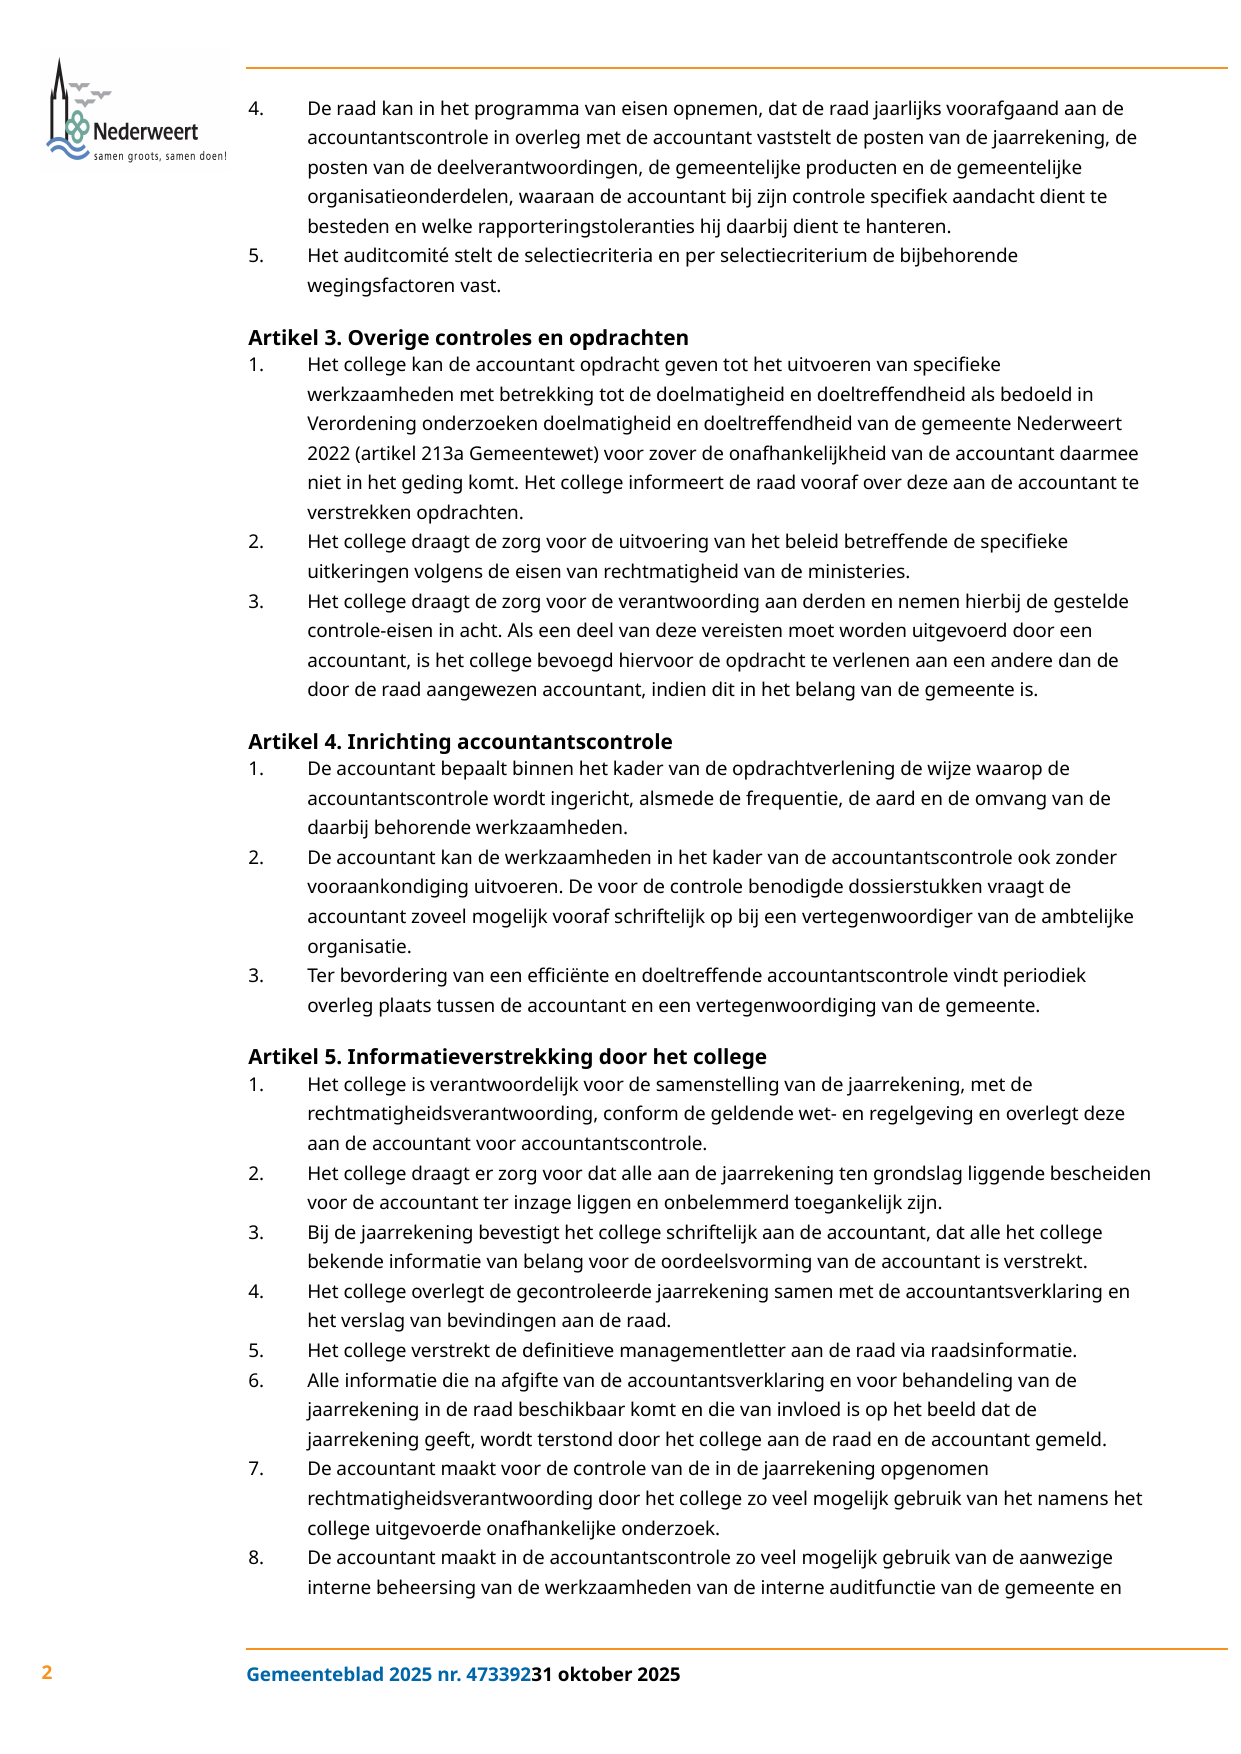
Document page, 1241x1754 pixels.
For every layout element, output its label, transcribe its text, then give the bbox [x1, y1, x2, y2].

text Artikel 5. Informatieverstrekking door het college [248, 1042, 1152, 1071]
list Het college is verantwoordelijk voor de samenstelling van de jaarrekening, met de rechtmatigheidsverantwoording, conform de geldende wet- en regelgeving en overlegt deze aan de accountant voor accountantscontrole. [248, 1071, 1152, 1156]
list De raad kan in het programma van eisen opnemen, dat de raad jaarlijks voorafgaand aan de accountantscontrole in overleg met de accountant vaststelt de posten van de jaarrekening, de posten van de deelverantwoordingen, de gemeentelijke producten en de gemeentelijke organisatieonderdelen, waaraan de accountant bij zijn controle specifiek aandacht dient te besteden en welke rapporteringstoleranties hij daarbij dient te hanteren. [248, 95, 1152, 239]
list Bij de jaarrekening bevestigt het college schriftelijk aan de accountant, dat alle het college bekende informatie van belang voor de oordeelsvorming van de accountant is verstrekt. [248, 1219, 1152, 1274]
list Het college draagt er zorg voor dat alle aan de jaarrekening ten grondslag liggende bescheiden voor de accountant ter inzage liggen en onbelemmerd toegankelijk zijn. [248, 1160, 1152, 1215]
list Het college draagt de zorg voor de verantwoording aan derden en nemen hierbij de gestelde controle-eisen in acht. Als een deel van deze vereisten moet worden uitgevoerd door een accountant, is het college bevoegd hiervoor de opdracht te verlenen aan een andere dan de door de raad aangewezen accountant, indien dit in het belang van de gemeente is. [248, 588, 1152, 702]
list De accountant maakt in de accountantscontrole zo veel mogelijk gebruik van de aanwezige interne beheersing van de werkzaamheden van de interne auditfunctie van de gemeente en [248, 1544, 1152, 1599]
list Het college draagt de zorg voor de uitvoering van het beleid betreffende de specifieke uitkeringen volgens de eisen van rechtmatigheid van de ministeries. [248, 529, 1152, 584]
list De accountant maakt voor de controle van de in de jaarrekening opgenomen rechtmatigheidsverantwoording door het college zo veel mogelijk gebruik van het namens het college uitgevoerde onafhankelijke onderzoek. [248, 1456, 1152, 1540]
list Het college kan de accountant opdracht geven tot het uitvoeren van specifieke werkzaamheden met betrekking tot de doelmatigheid en doeltreffendheid als bedoeld in Verordening onderzoeken doelmatigheid en doeltreffendheid van de gemeente Nederweert 2022 (artikel 213a Gemeentewet) voor zover de onafhankelijkheid van de accountant daarmee niet in het geding komt. Het college informeert de raad vooraf over deze aan de accountant te verstrekken opdrachten. [248, 351, 1152, 525]
list Het college verstrekt de definitieve managementletter aan de raad via raadsinformatie. [248, 1337, 1152, 1363]
list Het auditcomité stelt de selectiecriteria en per selectiecriterium de bijbehorende wegingsfactoren vast. [248, 243, 1152, 298]
picture [41, 47, 231, 172]
text Artikel 3. Overige controles en opdrachten [248, 323, 1152, 351]
list De accountant kan de werkzaamheden in het kader van de accountantscontrole ook zonder vooraankondiging uitvoeren. De voor de controle benodigde dossierstukken vraagt de accountant zoveel mogelijk vooraf schriftelijk op bij een vertegenwoordiger van de ambtelijke organisatie. [248, 844, 1152, 959]
list Het college overlegt de gecontroleerde jaarrekening samen met de accountantsverklaring en het verslag van bevindingen aan de raad. [248, 1278, 1152, 1333]
list Ter bevordering van een efficiënte en doeltreffende accountantscontrole vindt periodiek overleg plaats tussen de accountant en een vertegenwoordiging van de gemeente. [248, 962, 1152, 1018]
list De accountant bepaalt binnen het kader van de opdrachtverlening de wijze waarop de accountantscontrole wordt ingericht, alsmede de frequentie, de aard en de omvang van de daarbij behorende werkzaamheden. [248, 755, 1152, 840]
list Alle informatie die na afgifte van de accountantsverklaring en voor behandeling van de jaarrekening in de raad beschikbaar komt en die van invloed is op het beeld dat de jaarrekening geeft, wordt terstond door het college aan de raad en de accountant gemeld. [248, 1367, 1152, 1452]
text Artikel 4. Inrichting accountantscontrole [248, 727, 1152, 755]
